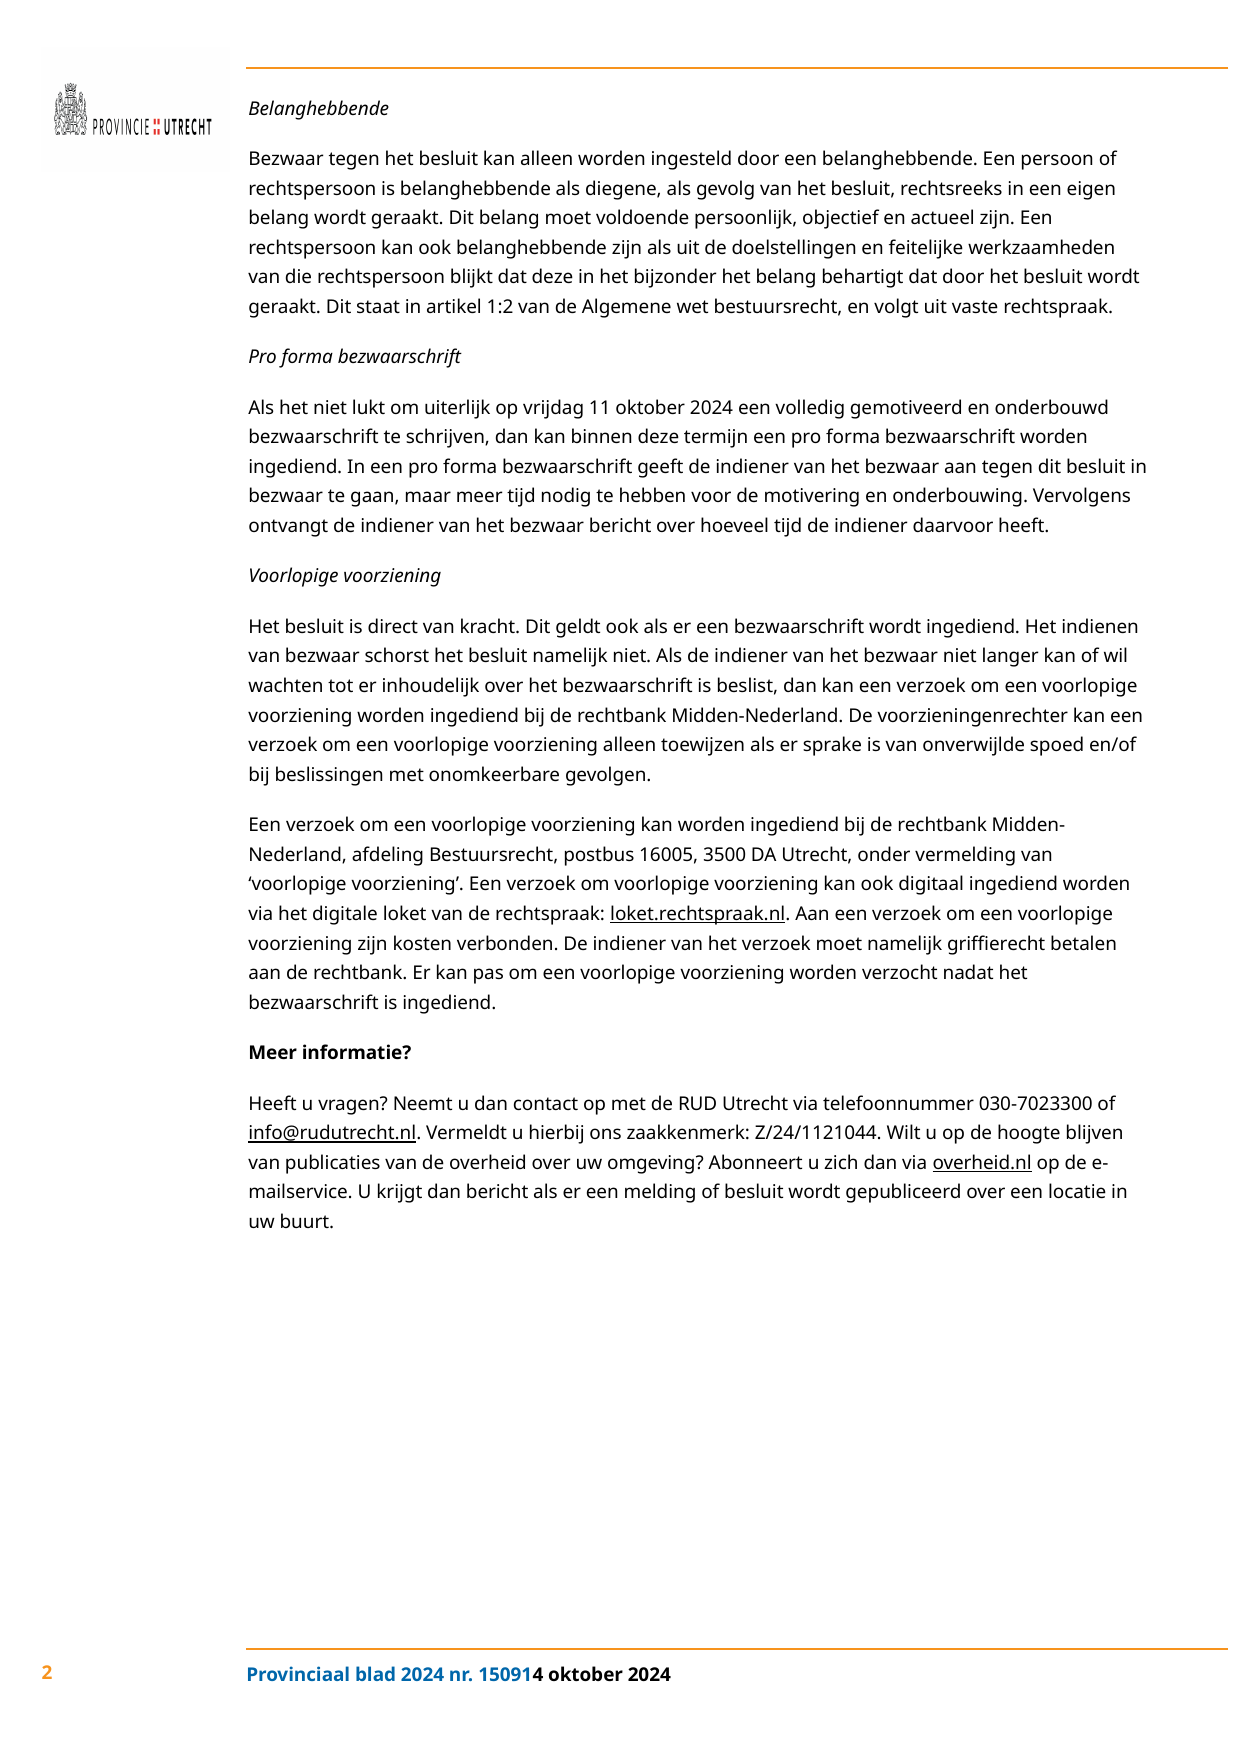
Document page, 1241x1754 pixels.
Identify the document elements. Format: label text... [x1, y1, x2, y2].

text Een verzoek om een voorlopige voorziening kan worden ingediend bij de rechtbank Midden-Nederland, afdeling Bestuursrecht, postbus 16005, 3500 DA Utrecht, onder vermelding van ‘voorlopige voorziening’. Een verzoek om voorlopige voorziening kan ook digitaal ingediend worden via het digitale loket van de rechtspraak: loket.rechtspraak.nl. Aan een verzoek om een voorlopige voorziening zijn kosten verbonden. De indiener van het verzoek moet namelijk griffierecht betalen aan de rechtbank. Er kan pas om een voorlopige voorziening worden verzocht nadat het bezwaarschrift is ingediend. [248, 811, 1152, 1015]
text Het besluit is direct van kracht. Dit geldt ook als er een bezwaarschrift wordt ingediend. Het indienen van bezwaar schorst het besluit namelijk niet. Als de indiener van het bezwaar niet langer kan of wil wachten tot er inhoudelijk over het bezwaarschrift is beslist, dan kan een verzoek om een voorlopige voorziening worden ingediend bij de rechtbank Midden-Nederland. De voorzieningenrechter kan een verzoek om een voorlopige voorziening alleen toewijzen als er sprake is van onverwijlde spoed en/of bij beslissingen met onomkeerbare gevolgen. [248, 613, 1152, 787]
text Als het niet lukt om uiterlijk op vrijdag 11 oktober 2024 een volledig gemotiveerd en onderbouwd bezwaarschrift te schrijven, dan kan binnen deze termijn een pro forma bezwaarschrift worden ingediend. In een pro forma bezwaarschrift geeft de indiener van het bezwaar aan tegen dit besluit in bezwaar te gaan, maar meer tijd nodig te hebben voor de motivering en onderbouwing. Vervolgens ontvangt de indiener van het bezwaar bericht over hoeveel tijd de indiener daarvoor heeft. [248, 394, 1152, 538]
picture [41, 47, 231, 172]
text Bezwaar tegen het besluit kan alleen worden ingesteld door een belanghebbende. Een persoon of rechtspersoon is belanghebbende als diegene, als gevolg van het besluit, rechtsreeks in een eigen belang wordt geraakt. Dit belang moet voldoende persoonlijk, objectief en actueel zijn. Een rechtspersoon kan ook belanghebbende zijn als uit de doelstellingen en feitelijke werkzaamheden van die rechtspersoon blijkt dat deze in het bijzonder het belang behartigt dat door het besluit wordt geraakt. Dit staat in artikel 1:2 van de Algemene wet bestuursrecht, en volgt uit vaste rechtspraak. [248, 145, 1152, 319]
text Meer informatie? [248, 1039, 1152, 1065]
text Pro forma bezwaarschrift [248, 343, 1152, 369]
text Heeft u vragen? Neemt u dan contact op met de RUD Utrecht via telefoonnummer 030-7023300 of info@rudutrecht.nl. Vermeldt u hierbij ons zaakkenmerk: Z/24/1121044. Wilt u op de hoogte blijven van publicaties van de overheid over uw omgeving? Abonneert u zich dan via overheid.nl op de e-mailservice. U krijgt dan bericht als er een melding of besluit wordt gepubliceerd over een locatie in uw buurt. [248, 1090, 1152, 1234]
text Voorlopige voorziening [248, 563, 1152, 588]
text Belanghebbende [248, 95, 1152, 121]
